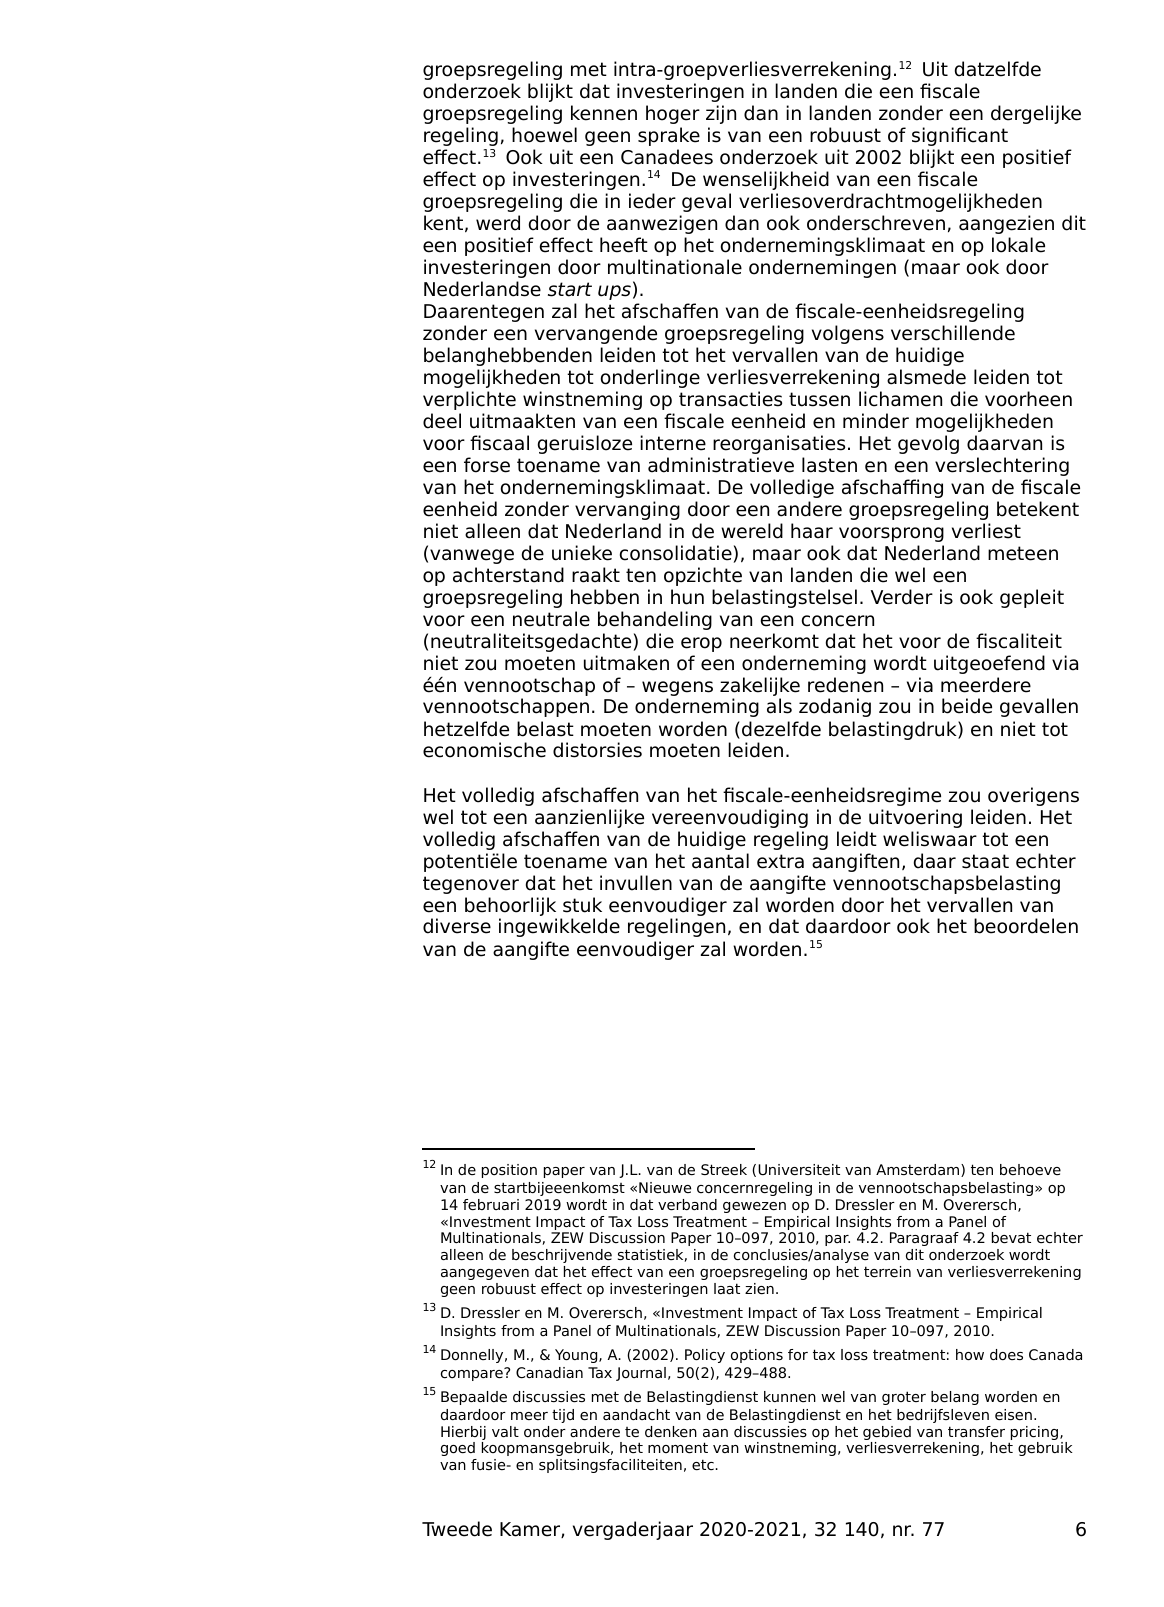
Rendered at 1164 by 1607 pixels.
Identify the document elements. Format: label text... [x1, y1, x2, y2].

text groepsregeling met intra-groepverliesverrekening. Uit datzelfde onderzoek blijkt dat investeringen in landen die een fiscale groepsregeling kennen hoger zijn dan in landen zonder een dergelijke regeling, hoewel geen sprake is van een robuust of significant effect. Ook uit een Canadees onderzoek uit 2002 blijkt een positief effect op investeringen. De wenselijkheid van een fiscale groepsregeling die in ieder geval verliesoverdrachtmogelijkheden kent, werd door de aanwezigen dan ook onderschreven, aangezien dit een positief effect heeft op het ondernemingsklimaat en op lokale investeringen door multinationale ondernemingen (maar ook door Nederlandse start ups). [422, 59, 1087, 301]
text Daarentegen zal het afschaffen van de fiscale-eenheidsregeling zonder een vervangende groepsregeling volgens verschillende belanghebbenden leiden tot het vervallen van de huidige mogelijkheden tot onderlinge verliesverrekening alsmede leiden tot verplichte winstneming op transacties tussen lichamen die voorheen deel uitmaakten van een fiscale eenheid en minder mogelijkheden voor fiscaal geruisloze interne reorganisaties. Het gevolg daarvan is een forse toename van administratieve lasten en een verslechtering van het ondernemingsklimaat. De volledige afschaffing van de fiscale eenheid zonder vervanging door een andere groepsregeling betekent niet alleen dat Nederland in de wereld haar voorsprong verliest (vanwege de unieke consolidatie), maar ook dat Nederland meteen op achterstand raakt ten opzichte van landen die wel een groepsregeling hebben in hun belastingstelsel. Verder is ook gepleit voor een neutrale behandeling van een concern (neutraliteitsgedachte) die erop neerkomt dat het voor de fiscaliteit niet zou moeten uitmaken of een onderneming wordt uitgeoefend via één vennootschap of – wegens zakelijke redenen – via meerdere vennootschappen. De onderneming als zodanig zou in beide gevallen hetzelfde belast moeten worden (dezelfde belastingdruk) en niet tot economische distorsies moeten leiden. [422, 301, 1087, 762]
text In de position paper van J.L. van de Streek (Universiteit van Amsterdam) ten behoeve van de startbijeeenkomst «Nieuwe concernregeling in de vennootschapsbelasting» op 14 februari 2019 wordt in dat verband gewezen op D. Dressler en M. Overersch, «Investment Impact of Tax Loss Treatment – Empirical Insights from a Panel of Multinationals, ZEW Discussion Paper 10–097, 2010, par. 4.2. Paragraaf 4.2 bevat echter alleen de beschrijvende statistiek, in de conclusies/analyse van dit onderzoek wordt aangegeven dat het effect van een groepsregeling op het terrein van verliesverrekening geen robuust effect op investeringen laat zien. [422, 1158, 1087, 1298]
text D. Dressler en M. Overersch, «Investment Impact of Tax Loss Treatment – Empirical Insights from a Panel of Multinationals, ZEW Discussion Paper 10–097, 2010. [422, 1301, 1087, 1340]
text Donnelly, M., & Young, A. (2002). Policy options for tax loss treatment: how does Canada compare? Canadian Tax Journal, 50(2), 429–488. [422, 1343, 1087, 1382]
text Het volledig afschaffen van het fiscale-eenheidsregime zou overigens wel tot een aanzienlijke vereenvoudiging in de uitvoering leiden. Het volledig afschaffen van de huidige regeling leidt weliswaar tot een potentiële toename van het aantal extra aangiften, daar staat echter tegenover dat het invullen van de aangifte vennootschapsbelasting een behoorlijk stuk eenvoudiger zal worden door het vervallen van diverse ingewikkelde regelingen, en dat daardoor ook het beoordelen van de aangifte eenvoudiger zal worden. [422, 784, 1087, 960]
text Bepaalde discussies met de Belastingdienst kunnen wel van groter belang worden en daardoor meer tijd en aandacht van de Belastingdienst en het bedrijfsleven eisen. Hierbij valt onder andere te denken aan discussies op het gebied van transfer pricing, goed koopmansgebruik, het moment van winstneming, verliesverrekening, het gebruik van fusie- en splitsingsfaciliteiten, etc. [422, 1385, 1087, 1474]
